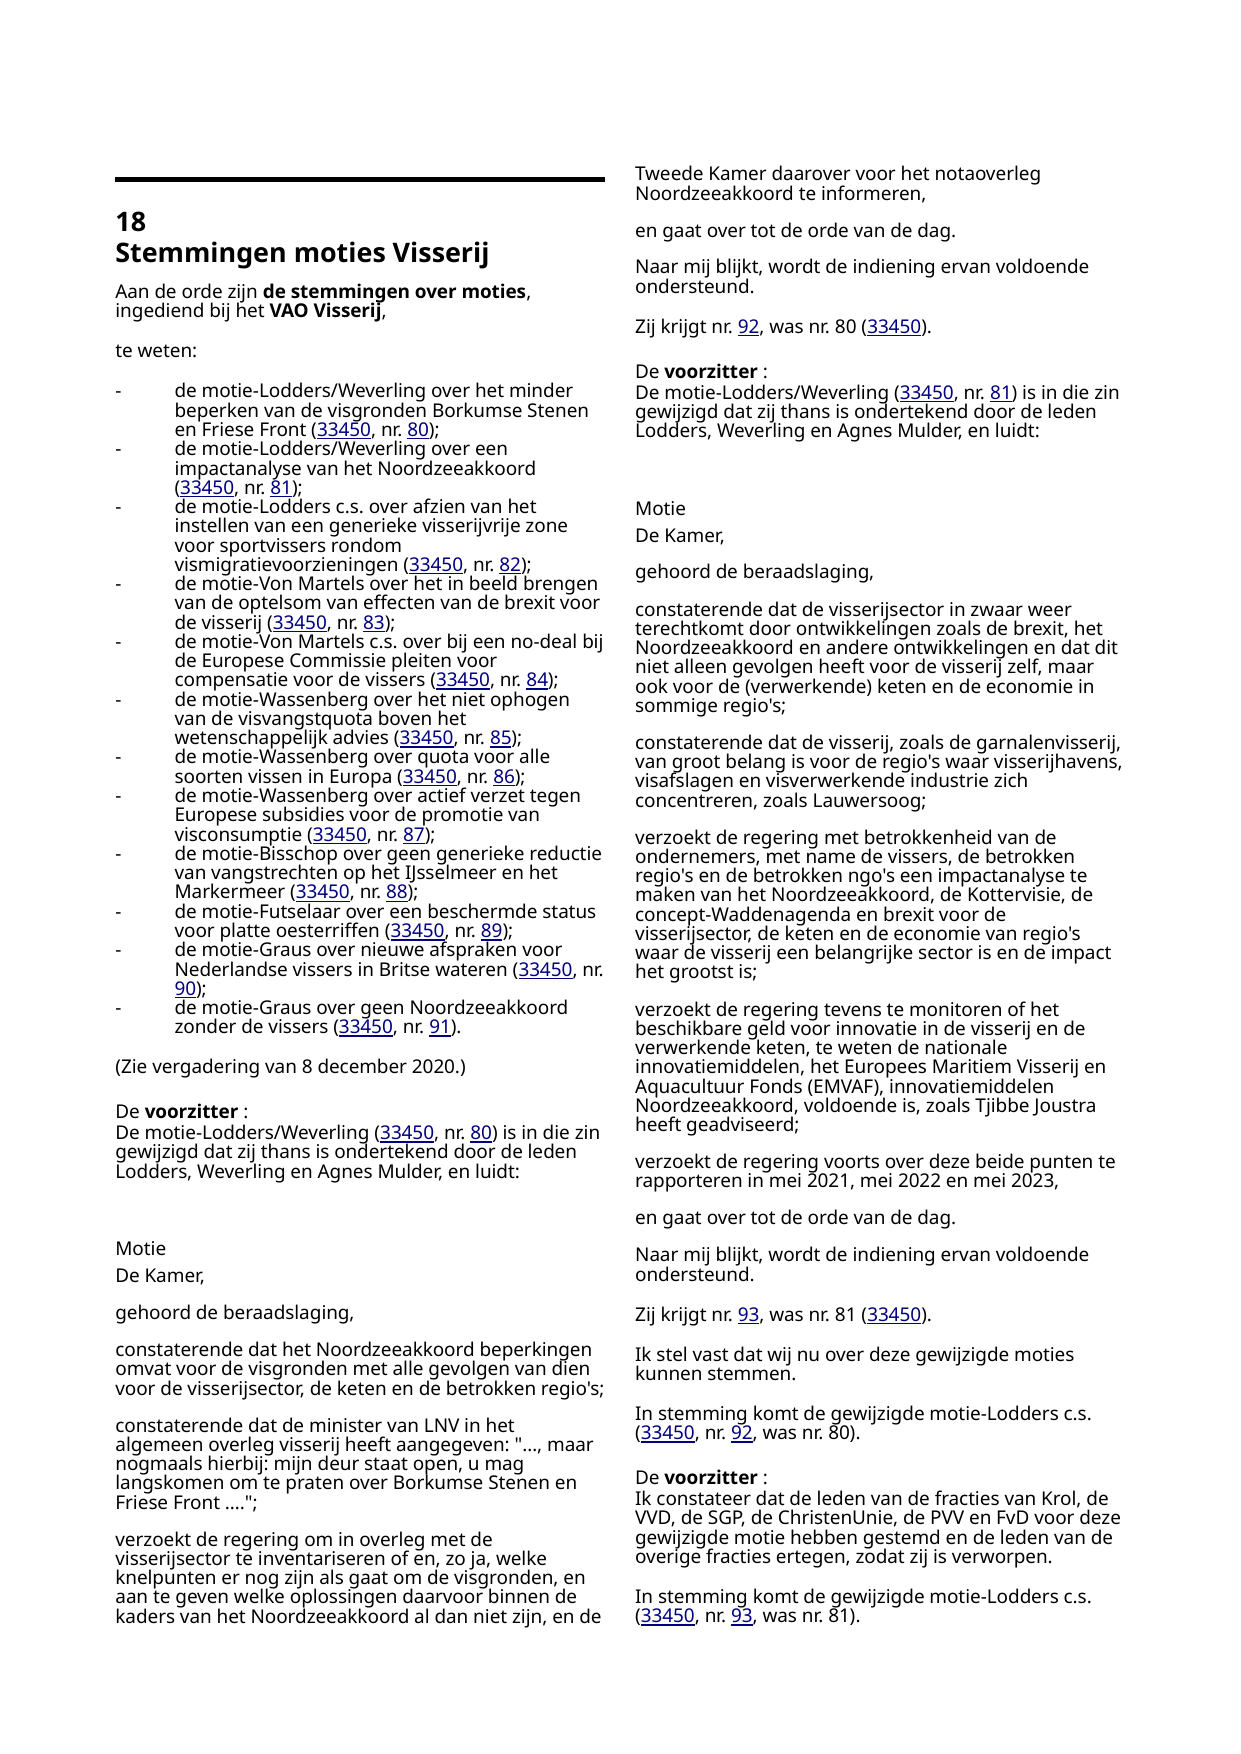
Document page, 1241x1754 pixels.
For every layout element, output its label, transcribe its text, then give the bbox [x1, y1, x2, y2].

text De voorzitter : [635, 1464, 1125, 1490]
text De voorzitter : [115, 1098, 605, 1124]
list de motie-Bisschop over geen generieke reductie van vangstrechten op het IJsselmeer en het Markermeer (33450, nr. 88); [115, 845, 605, 903]
list de motie-Futselaar over een beschermde status voor platte oesterriffen (33450, nr. 89); [115, 903, 605, 941]
text Ik stel vast dat wij nu over deze gewijzigde moties kunnen stemmen. [635, 1346, 1125, 1384]
text verzoekt de regering met betrokkenheid van de ondernemers, met name de vissers, de betrokken regio's en de betrokken ngo's een impactanalyse te maken van het Noordzeeakkoord, de Kottervisie, de concept-Waddenagenda en brexit voor de visserijsector, de keten en de economie van regio's waar de visserij een belangrijke sector is en de impact het grootst is; [635, 829, 1125, 983]
text verzoekt de regering tevens te monitoren of het beschikbare geld voor innovatie in de visserij en de verwerkende keten, te weten de nationale innovatiemiddelen, het Europees Maritiem Visserij en Aquacultuur Fonds (EMVAF), innovatiemiddelen Noordzeeakkoord, voldoende is, zoals Tjibbe Joustra heeft geadviseerd; [635, 1001, 1125, 1135]
text 18 [115, 203, 605, 239]
text Naar mij blijkt, wordt de indiening ervan voldoende ondersteund. [635, 1246, 1125, 1285]
text Ik constateer dat de leden van de fracties van Krol, de VVD, de SGP, de ChristenUnie, de PVV en FvD voor deze gewijzigde motie hebben gestemd en de leden van de overige fracties ertegen, zodat zij is verworpen. [635, 1490, 1125, 1567]
text constaterende dat de minister van LNV in het algemeen overleg visserij heeft aangegeven: "…, maar nogmaals hierbij: mijn deur staat open, u mag langskomen om te praten over Borkumse Stenen en Friese Front …."; [115, 1417, 605, 1513]
list de motie-Lodders c.s. over afzien van het instellen van een generieke visserijvrije zone voor sportvissers rondom vismigratievoorzieningen (33450, nr. 82); [115, 498, 605, 575]
list de motie-Wassenberg over het niet ophogen van de visvangstquota boven het wetenschappelijk advies (33450, nr. 85); [115, 691, 605, 748]
text Naar mij blijkt, wordt de indiening ervan voldoende ondersteund. [635, 258, 1125, 297]
list de motie-Wassenberg over actief verzet tegen Europese subsidies voor de promotie van visconsumptie (33450, nr. 87); [115, 787, 605, 845]
list de motie-Graus over nieuwe afspraken voor Nederlandse vissers in Britse wateren (33450, nr. 90); [115, 941, 605, 999]
text Tweede Kamer daarover voor het notaoverleg Noordzeeakkoord te informeren, [635, 165, 1125, 204]
text Motie [635, 495, 1125, 521]
text De voorzitter : [635, 358, 1125, 384]
text (Zie vergadering van 8 december 2020.) [115, 1058, 605, 1078]
text verzoekt de regering om in overleg met de visserijsector te inventariseren of en, zo ja, welke knelpunten er nog zijn als gaat om de visgronden, en aan te geven welke oplossingen daarvoor binnen de kaders van het Noordzeeakkoord al dan niet zijn, en de [115, 1531, 605, 1627]
list de motie-Von Martels over het in beeld brengen van de optelsom van effecten van de brexit voor de visserij (33450, nr. 83); [115, 575, 605, 633]
text De motie-Lodders/Weverling (33450, nr. 81) is in die zin gewijzigd dat zij thans is ondertekend door de leden Lodders, Weverling en Agnes Mulder, en luidt: [635, 384, 1125, 441]
text constaterende dat de visserijsector in zwaar weer terechtkomt door ontwikkelingen zoals de brexit, het Noordzeeakkoord en andere ontwikkelingen en dat dit niet alleen gevolgen heeft voor de visserij zelf, maar ook voor de (verwerkende) keten en de economie in sommige regio's; [635, 601, 1125, 716]
text De motie-Lodders/Weverling (33450, nr. 80) is in die zin gewijzigd dat zij thans is ondertekend door de leden Lodders, Weverling en Agnes Mulder, en luidt: [115, 1124, 605, 1182]
list de motie-Von Martels c.s. over bij een no-deal bij de Europese Commissie pleiten voor compensatie voor de vissers (33450, nr. 84); [115, 633, 605, 691]
text Aan de orde zijn de stemmingen over moties, ingediend bij het VAO Visserij, [115, 283, 605, 322]
text In stemming komt de gewijzigde motie-Lodders c.s. (33450, nr. 92, was nr. 80). [635, 1405, 1125, 1443]
text verzoekt de regering voorts over deze beide punten te rapporteren in mei 2021, mei 2022 en mei 2023, [635, 1153, 1125, 1192]
text Zij krijgt nr. 92, was nr. 80 (33450). [635, 318, 1125, 337]
text Motie [115, 1235, 605, 1261]
text te weten: [115, 342, 605, 362]
text constaterende dat het Noordzeeakkoord beperkingen omvat voor de visgronden met alle gevolgen van dien voor de visserijsector, de keten en de betrokken regio's; [115, 1341, 605, 1399]
text en gaat over tot de orde van de dag. [635, 222, 1125, 241]
text Zij krijgt nr. 93, was nr. 81 (33450). [635, 1306, 1125, 1325]
list de motie-Wassenberg over quota voor alle soorten vissen in Europa (33450, nr. 86); [115, 748, 605, 787]
text en gaat over tot de orde van de dag. [635, 1209, 1125, 1229]
text De Kamer, [635, 527, 1125, 546]
text In stemming komt de gewijzigde motie-Lodders c.s. (33450, nr. 93, was nr. 81). [635, 1588, 1125, 1627]
list de motie-Lodders/Weverling over het minder beperken van de visgronden Borkumse Stenen en Friese Front (33450, nr. 80); [115, 382, 605, 440]
text gehoord de beraadslaging, [115, 1304, 605, 1323]
list de motie-Lodders/Weverling over een impactanalyse van het Noordzeeakkoord (33450, nr. 81); [115, 440, 605, 498]
text constaterende dat de visserij, zoals de garnalenvisserij, van groot belang is voor de regio's waar visserijhavens, visafslagen en visverwerkende industrie zich concentreren, zoals Lauwersoog; [635, 734, 1125, 811]
text gehoord de beraadslaging, [635, 563, 1125, 583]
text Stemmingen moties Visserij [115, 239, 605, 283]
list de motie-Graus over geen Noordzeeakkoord zonder de vissers (33450, nr. 91). [115, 999, 605, 1038]
text De Kamer, [115, 1267, 605, 1286]
